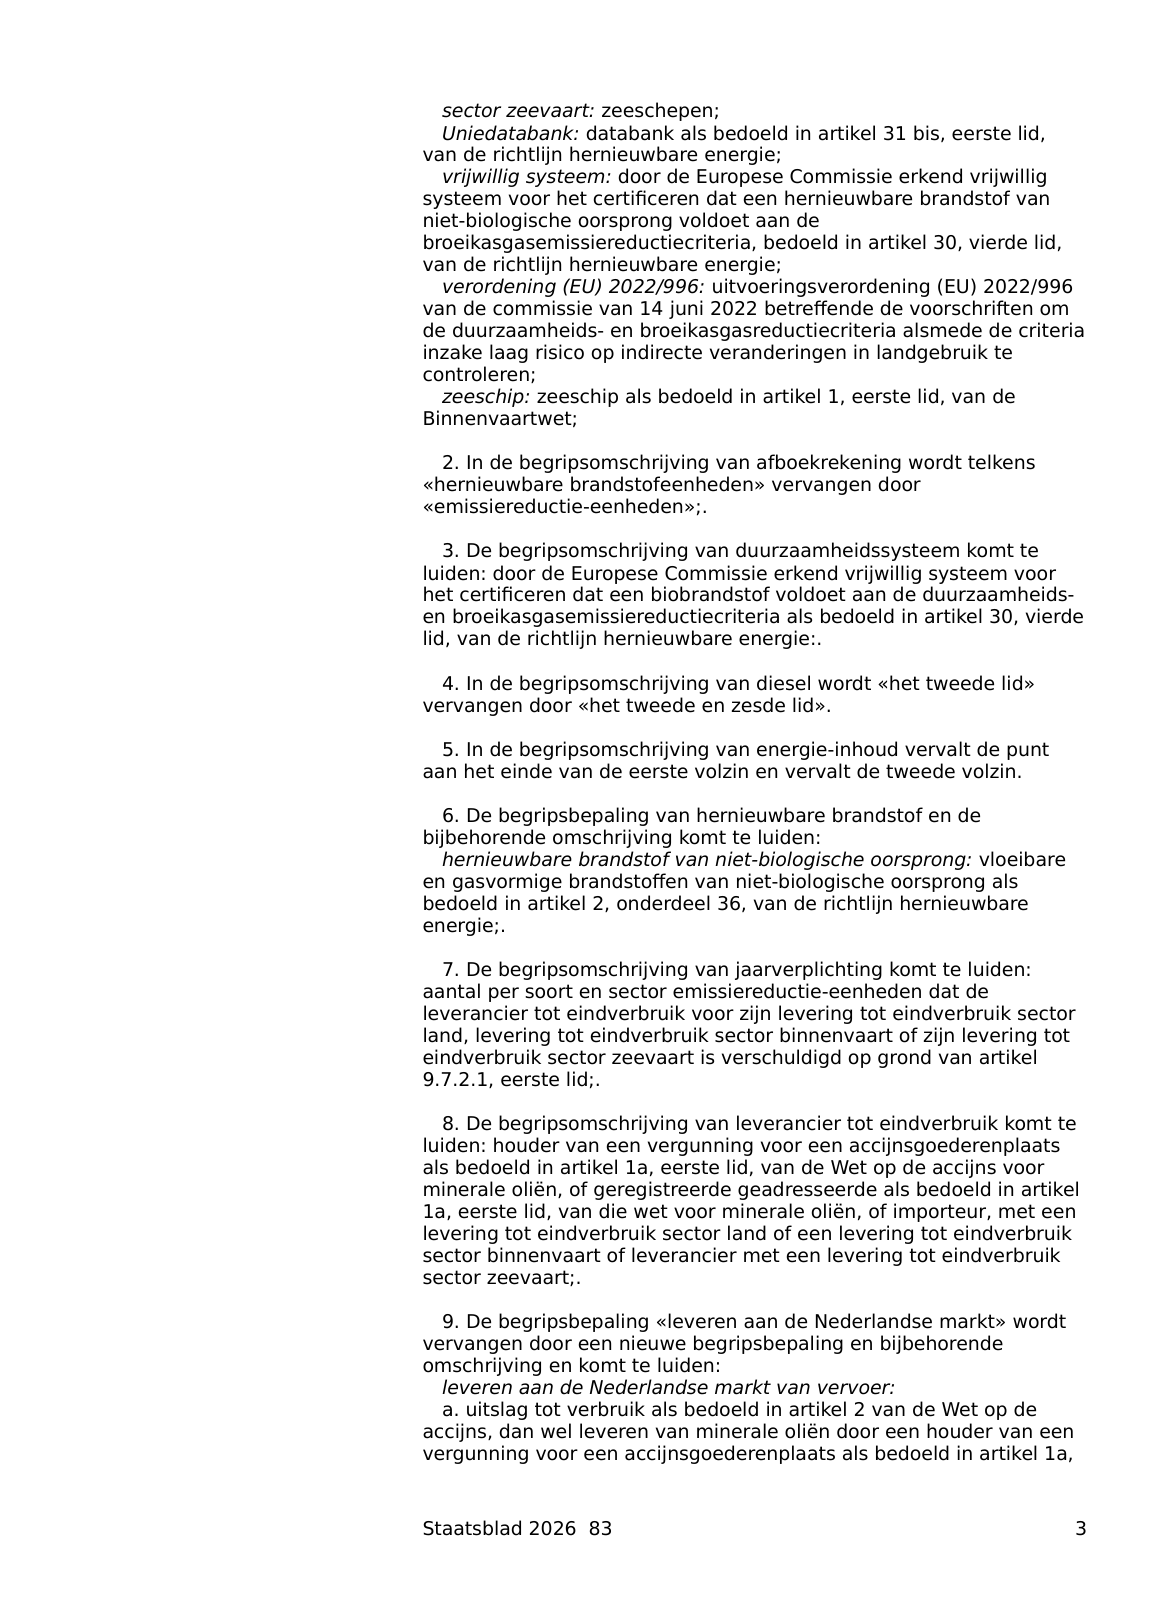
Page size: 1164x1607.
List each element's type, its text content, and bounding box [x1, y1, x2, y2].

text 4. In de begripsomschrijving van diesel wordt «het tweede lid» vervangen door «het tweede en zesde lid». [422, 672, 1087, 716]
text zeeschip: zeeschip als bedoeld in artikel 1, eerste lid, van de Binnenvaartwet; [422, 386, 1087, 430]
text 7. De begripsomschrijving van jaarverplichting komt te luiden: aantal per soort en sector emissiereductie-eenheden dat de leverancier tot eindverbruik voor zijn levering tot eindverbruik sector land, levering tot eindverbruik sector binnenvaart of zijn levering tot eindverbruik sector zeevaart is verschuldigd op grond van artikel 9.7.2.1, eerste lid;. [422, 959, 1087, 1091]
text sector zeevaart: zeeschepen; [422, 100, 1087, 122]
text 2. In de begripsomschrijving van afboekrekening wordt telkens «hernieuwbare brandstofeenheden» vervangen door «emissiereductie-eenheden»;. [422, 452, 1087, 518]
text hernieuwbare brandstof van niet-biologische oorsprong: vloeibare en gasvormige brandstoffen van niet-biologische oorsprong als bedoeld in artikel 2, onderdeel 36, van de richtlijn hernieuwbare energie;. [422, 849, 1087, 937]
text Uniedatabank: databank als bedoeld in artikel 31 bis, eerste lid, van de richtlijn hernieuwbare energie; [422, 122, 1087, 166]
text a. uitslag tot verbruik als bedoeld in artikel 2 van de Wet op de accijns, dan wel leveren van minerale oliën door een houder van een vergunning voor een accijnsgoederenplaats als bedoeld in artikel 1a, [422, 1399, 1087, 1465]
text leveren aan de Nederlandse markt van vervoer: [422, 1377, 1087, 1399]
text vrijwillig systeem: door de Europese Commissie erkend vrijwillig systeem voor het certificeren dat een hernieuwbare brandstof van niet-biologische oorsprong voldoet aan de broeikasgasemissiereductiecriteria, bedoeld in artikel 30, vierde lid, van de richtlijn hernieuwbare energie; [422, 166, 1087, 276]
text 6. De begripsbepaling van hernieuwbare brandstof en de bijbehorende omschrijving komt te luiden: [422, 805, 1087, 849]
text 8. De begripsomschrijving van leverancier tot eindverbruik komt te luiden: houder van een vergunning voor een accijnsgoederenplaats als bedoeld in artikel 1a, eerste lid, van de Wet op de accijns voor minerale oliën, of geregistreerde geadresseerde als bedoeld in artikel 1a, eerste lid, van die wet voor minerale oliën, of importeur, met een levering tot eindverbruik sector land of een levering tot eindverbruik sector binnenvaart of leverancier met een levering tot eindverbruik sector zeevaart;. [422, 1113, 1087, 1289]
text 3. De begripsomschrijving van duurzaamheidssysteem komt te luiden: door de Europese Commissie erkend vrijwillig systeem voor het certificeren dat een biobrandstof voldoet aan de duurzaamheids- en broeikasgasemissiereductiecriteria als bedoeld in artikel 30, vierde lid, van de richtlijn hernieuwbare energie:. [422, 540, 1087, 650]
text verordening (EU) 2022/996: uitvoeringsverordening (EU) 2022/996 van de commissie van 14 juni 2022 betreffende de voorschriften om de duurzaamheids- en broeikasgasreductiecriteria alsmede de criteria inzake laag risico op indirecte veranderingen in landgebruik te controleren; [422, 276, 1087, 386]
text 5. In de begripsomschrijving van energie-inhoud vervalt de punt aan het einde van de eerste volzin en vervalt de tweede volzin. [422, 739, 1087, 783]
text 9. De begripsbepaling «leveren aan de Nederlandse markt» wordt vervangen door een nieuwe begripsbepaling en bijbehorende omschrijving en komt te luiden: [422, 1311, 1087, 1377]
